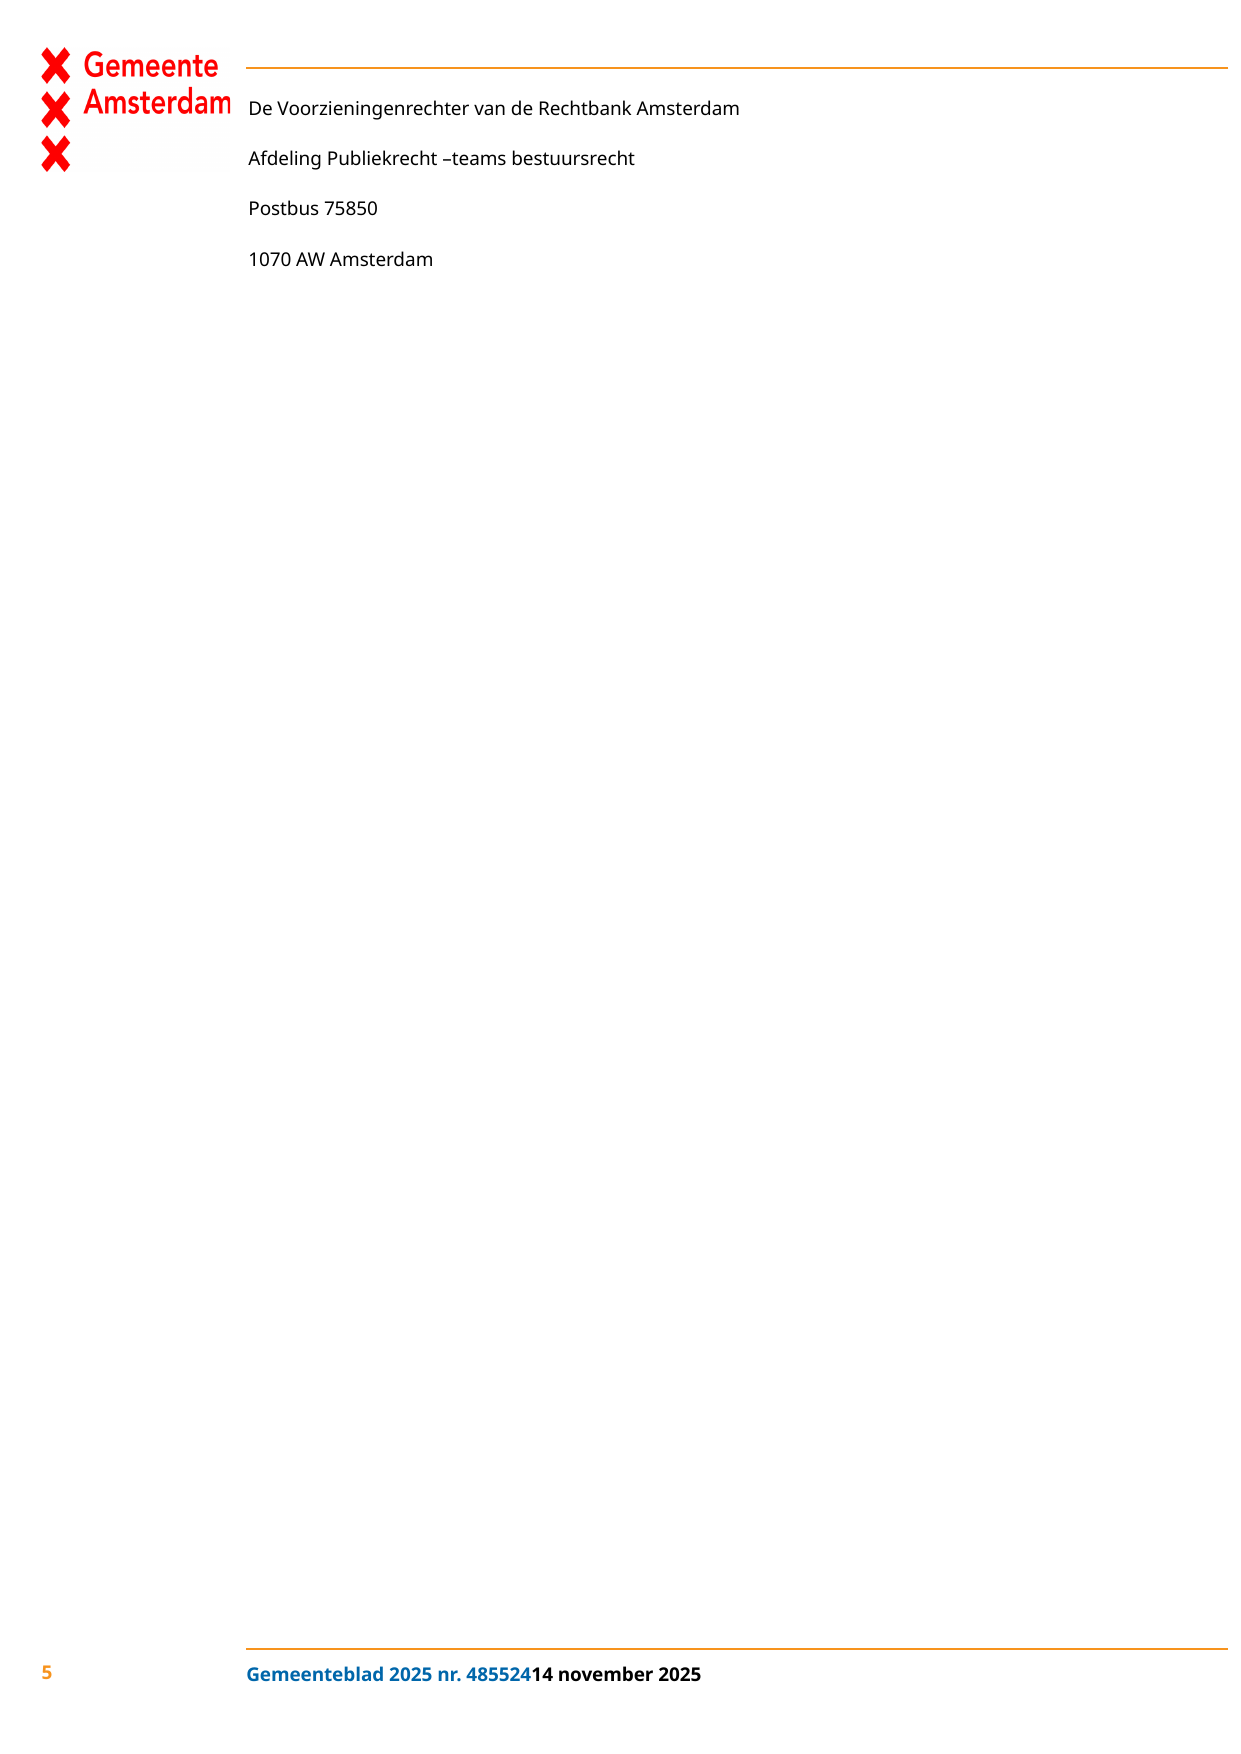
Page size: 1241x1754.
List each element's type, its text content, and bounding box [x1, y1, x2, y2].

text 1070 AW Amsterdam [248, 246, 1152, 272]
text Afdeling Publiekrecht –teams bestuursrecht [248, 145, 1152, 171]
text De Voorzieningenrechter van de Rechtbank Amsterdam [248, 95, 1152, 121]
text Postbus 75850 [248, 196, 1152, 221]
picture [41, 47, 231, 172]
